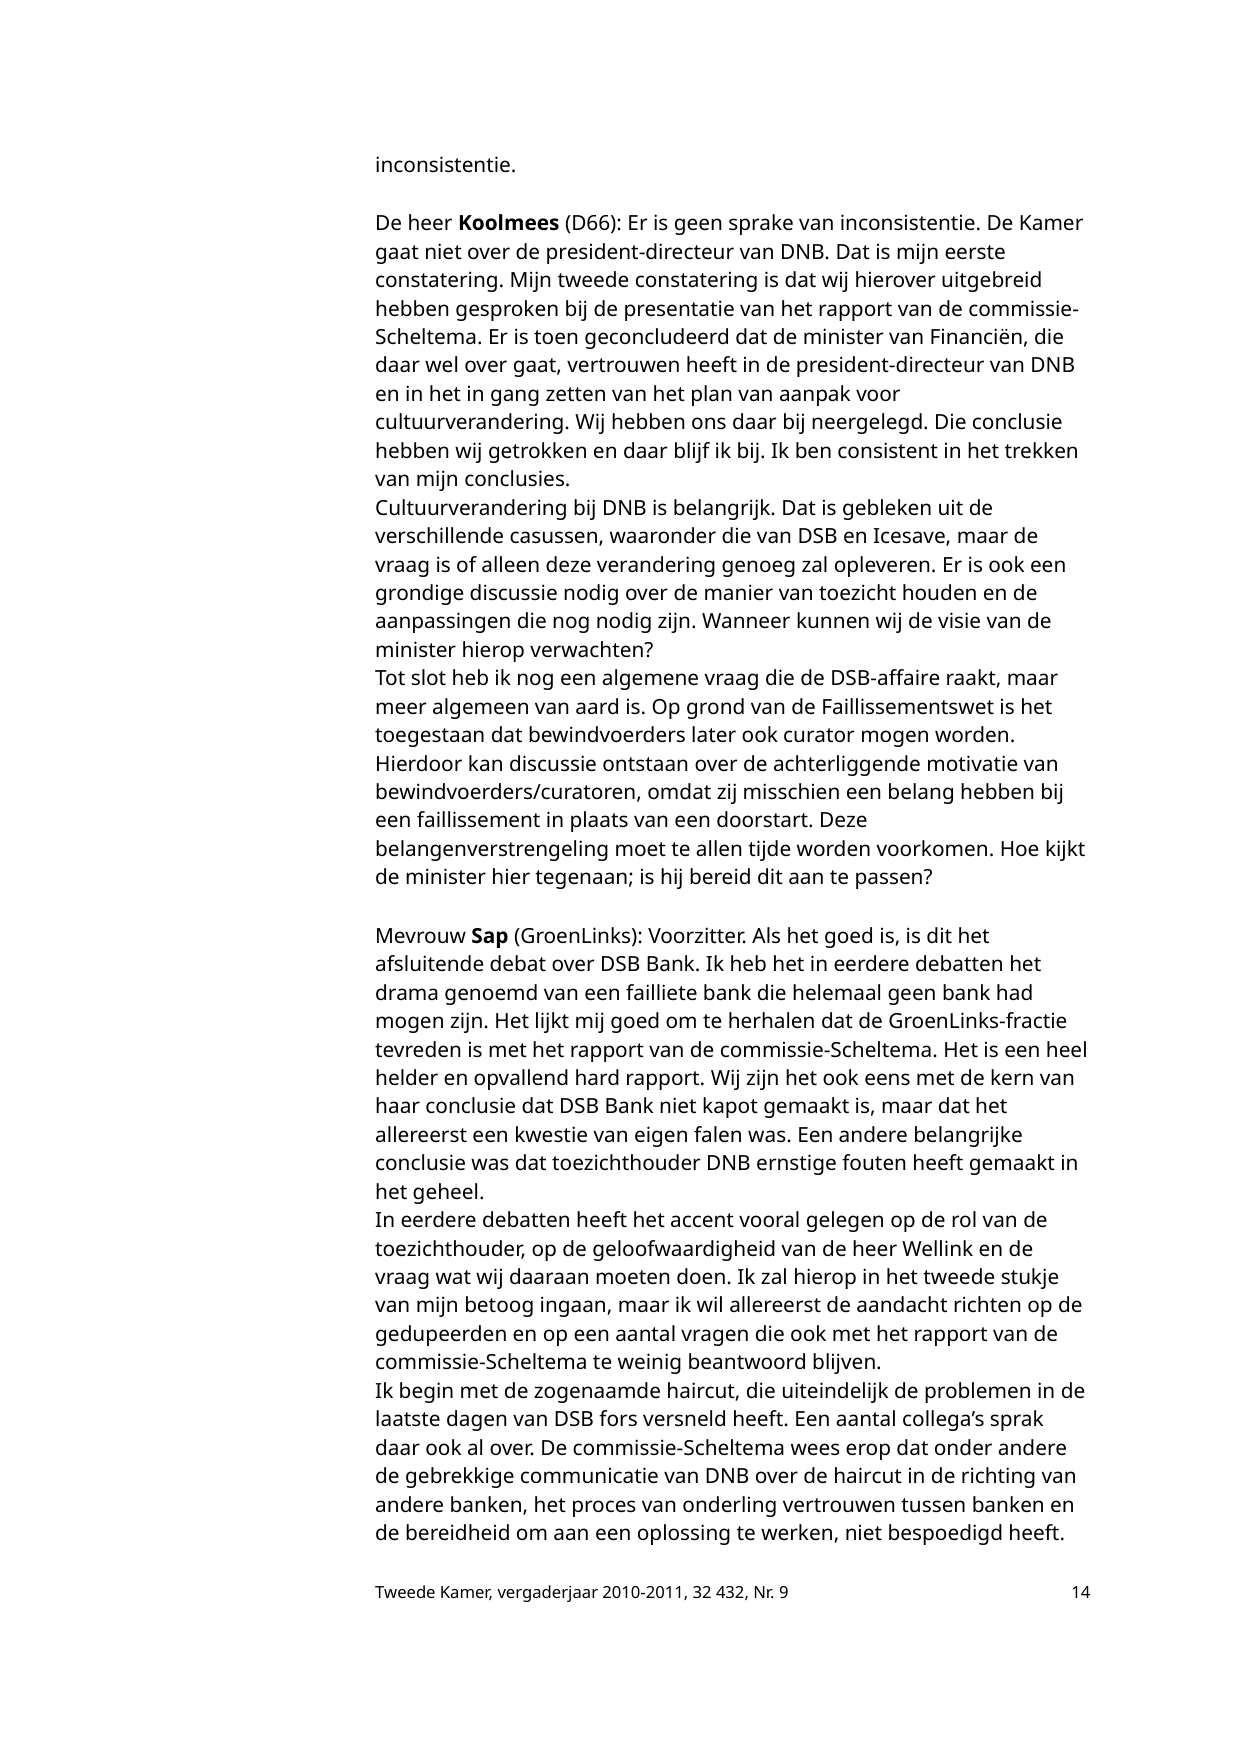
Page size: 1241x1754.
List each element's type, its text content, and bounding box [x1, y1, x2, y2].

text Ik begin met de zogenaamde haircut, die uiteindelijk de problemen in de laatste dagen van DSB fors versneld heeft. Een aantal collega’s sprak daar ook al over. De commissie-Scheltema wees erop dat onder andere de gebrekkige communicatie van DNB over de haircut in de richting van andere banken, het proces van onderling vertrouwen tussen banken en de bereidheid om aan een oplossing te werken, niet bespoedigd heeft. [375, 1376, 1090, 1547]
text Mevrouw Sap (GroenLinks): Voorzitter. Als het goed is, is dit het afsluitende debat over DSB Bank. Ik heb het in eerdere debatten het drama genoemd van een failliete bank die helemaal geen bank had mogen zijn. Het lijkt mij goed om te herhalen dat de GroenLinks-fractie tevreden is met het rapport van de commissie-Scheltema. Het is een heel helder en opvallend hard rapport. Wij zijn het ook eens met de kern van haar conclusie dat DSB Bank niet kapot gemaakt is, maar dat het allereerst een kwestie van eigen falen was. Een andere belangrijke conclusie was dat toezichthouder DNB ernstige fouten heeft gemaakt in het geheel. [375, 921, 1090, 1205]
text inconsistentie. [375, 150, 1090, 178]
text Tot slot heb ik nog een algemene vraag die de DSB-affaire raakt, maar meer algemeen van aard is. Op grond van de Faillissementswet is het toegestaan dat bewindvoerders later ook curator mogen worden. Hierdoor kan discussie ontstaan over de achterliggende motivatie van bewindvoerders/curatoren, omdat zij misschien een belang hebben bij een faillissement in plaats van een doorstart. Deze belangenverstrengeling moet te allen tijde worden voorkomen. Hoe kijkt de minister hier tegenaan; is hij bereid dit aan te passen? [375, 663, 1090, 891]
text In eerdere debatten heeft het accent vooral gelegen op de rol van de toezichthouder, op de geloofwaardigheid van de heer Wellink en de vraag wat wij daaraan moeten doen. Ik zal hierop in het tweede stukje van mijn betoog ingaan, maar ik wil allereerst de aandacht richten op de gedupeerden en op een aantal vragen die ook met het rapport van de commissie-Scheltema te weinig beantwoord blijven. [375, 1205, 1090, 1376]
text De heer Koolmees (D66): Er is geen sprake van inconsistentie. De Kamer gaat niet over de president-directeur van DNB. Dat is mijn eerste constatering. Mijn tweede constatering is dat wij hierover uitgebreid hebben gesproken bij de presentatie van het rapport van de commissie-Scheltema. Er is toen geconcludeerd dat de minister van Financiën, die daar wel over gaat, vertrouwen heeft in de president-directeur van DNB en in het in gang zetten van het plan van aanpak voor cultuurverandering. Wij hebben ons daar bij neergelegd. Die conclusie hebben wij getrokken en daar blijf ik bij. Ik ben consistent in het trekken van mijn conclusies. [375, 208, 1090, 493]
text Cultuurverandering bij DNB is belangrijk. Dat is gebleken uit de verschillende casussen, waaronder die van DSB en Icesave, maar de vraag is of alleen deze verandering genoeg zal opleveren. Er is ook een grondige discussie nodig over de manier van toezicht houden en de aanpassingen die nog nodig zijn. Wanneer kunnen wij de visie van de minister hierop verwachten? [375, 493, 1090, 663]
